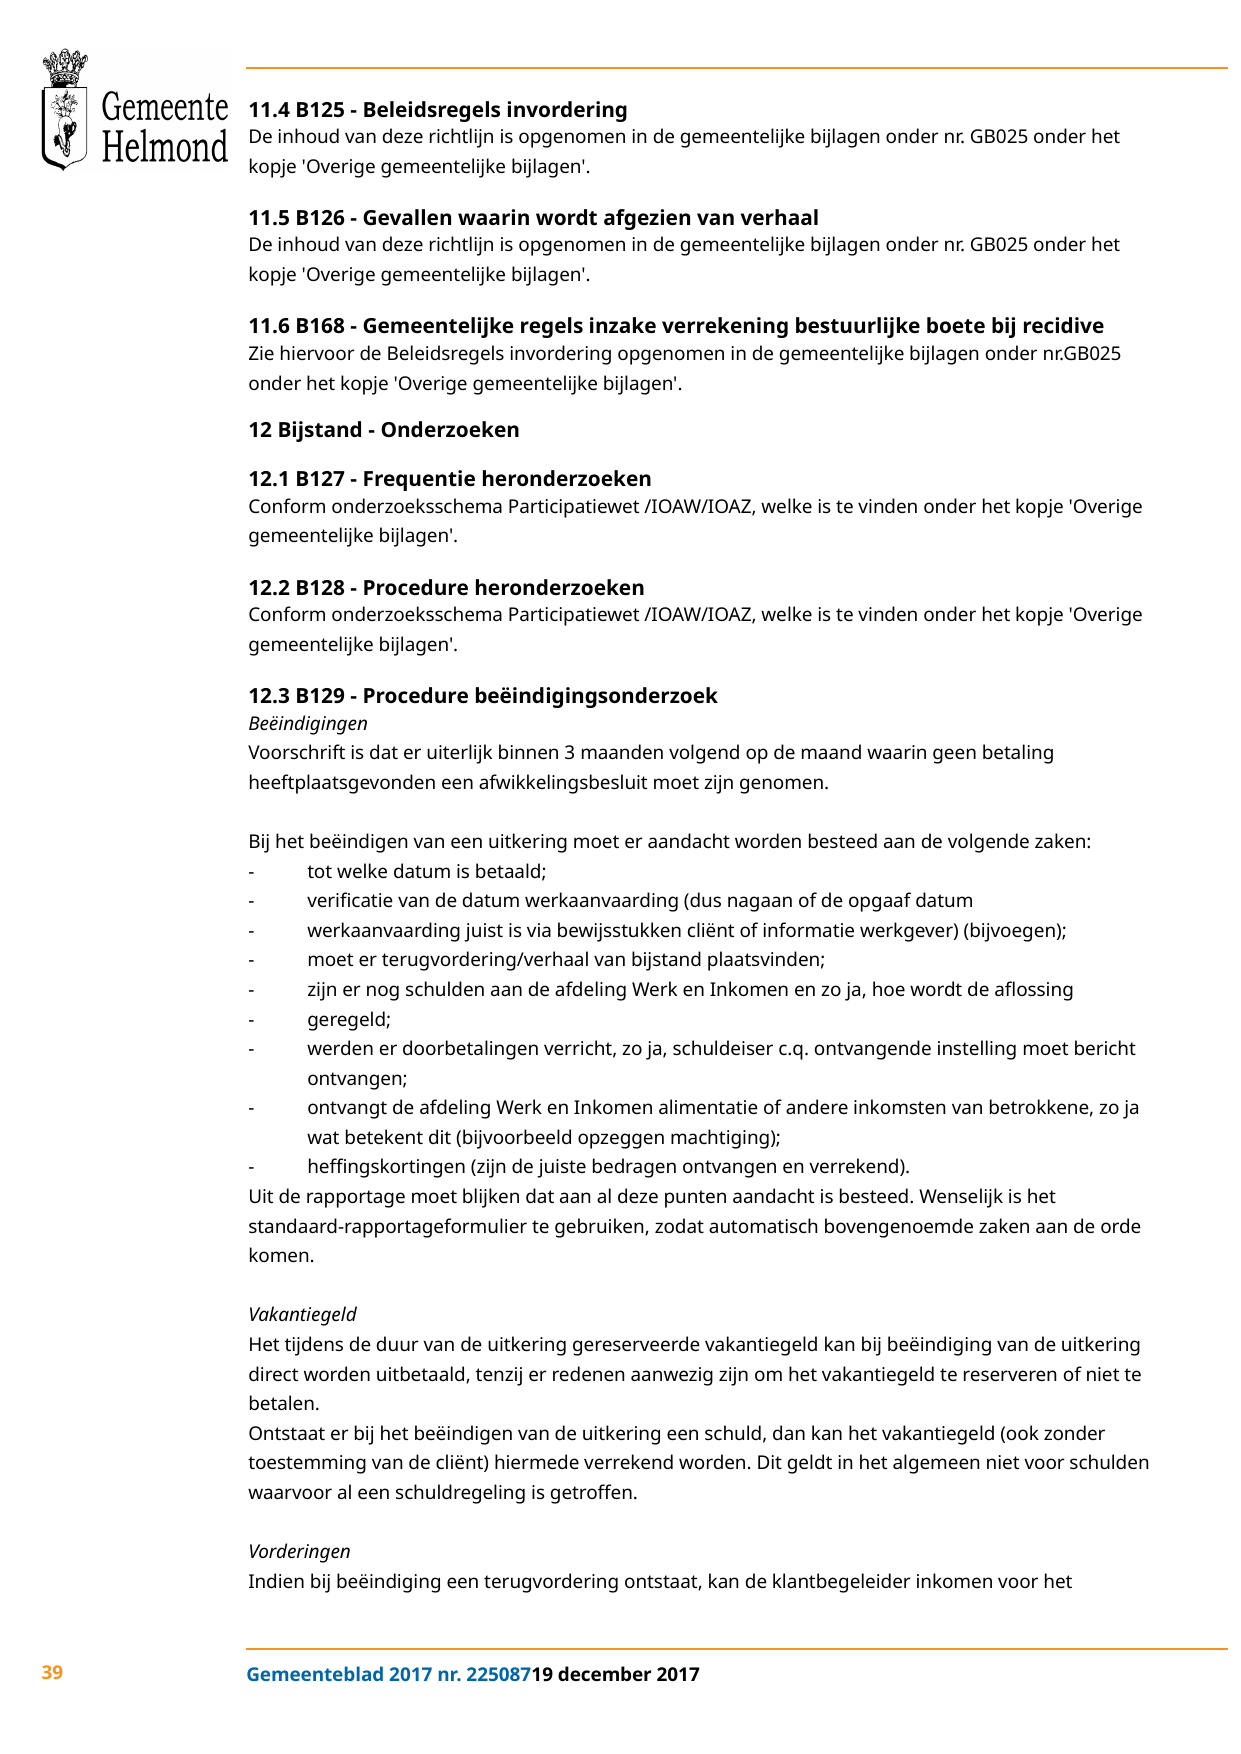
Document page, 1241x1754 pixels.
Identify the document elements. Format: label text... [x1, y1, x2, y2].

text De inhoud van deze richtlijn is opgenomen in de gemeentelijke bijlagen onder nr. GB025 onder het kopje 'Overige gemeentelijke bijlagen'. [248, 123, 1152, 178]
list tot welke datum is betaald; [248, 858, 1152, 883]
text 11.4 B125 - Beleidsregels invordering [248, 95, 1152, 123]
list ontvangt de afdeling Werk en Inkomen alimentatie of andere inkomsten van betrokkene, zo ja wat betekent dit (bijvoorbeeld opzeggen machtiging); [248, 1094, 1152, 1150]
text Indien bij beëindiging een terugvordering ontstaat, kan de klantbegeleider inkomen voor het [248, 1568, 1152, 1593]
list zijn er nog schulden aan de afdeling Werk en Inkomen en zo ja, hoe wordt de aflossing [248, 976, 1152, 1002]
list verificatie van de datum werkaanvaarding (dus nagaan of de opgaaf datum [248, 887, 1152, 913]
text Conform onderzoeksschema Participatiewet /IOAW/IOAZ, welke is te vinden onder het kopje 'Overige gemeentelijke bijlagen'. [248, 493, 1152, 548]
text Bij het beëindigen van een uitkering moet er aandacht worden besteed aan de volgende zaken: [248, 828, 1152, 854]
text 12.1 B127 - Frequentie heronderzoeken [248, 464, 1152, 493]
list heffingskortingen (zijn de juiste bedragen ontvangen en verrekend). [248, 1154, 1152, 1179]
list werden er doorbetalingen verricht, zo ja, schuldeiser c.q. ontvangende instelling moet bericht ontvangen; [248, 1035, 1152, 1091]
text 11.6 B168 - Gemeentelijke regels inzake verrekening bestuurlijke boete bij recidive [248, 312, 1152, 340]
text Beëindigingen [248, 710, 1152, 736]
text Conform onderzoeksschema Participatiewet /IOAW/IOAZ, welke is te vinden onder het kopje 'Overige gemeentelijke bijlagen'. [248, 601, 1152, 657]
text 12.3 B129 - Procedure beëindigingsonderzoek [248, 681, 1152, 710]
list moet er terugvordering/verhaal van bijstand plaatsvinden; [248, 947, 1152, 972]
text Zie hiervoor de Beleidsregels invordering opgenomen in de gemeentelijke bijlagen onder nr.GB025 onder het kopje 'Overige gemeentelijke bijlagen'. [248, 340, 1152, 395]
text Ontstaat er bij het beëindigen van de uitkering een schuld, dan kan het vakantiegeld (ook zonder toestemming van de cliënt) hiermede verrekend worden. Dit geldt in het algemeen niet voor schulden waarvoor al een schuldregeling is getroffen. [248, 1420, 1152, 1505]
text 12 Bijstand - Onderzoeken [248, 415, 1152, 444]
picture [41, 47, 231, 172]
text De inhoud van deze richtlijn is opgenomen in de gemeentelijke bijlagen onder nr. GB025 onder het kopje 'Overige gemeentelijke bijlagen'. [248, 232, 1152, 287]
text Vakantiegeld [248, 1302, 1152, 1327]
list werkaanvaarding juist is via bewijsstukken cliënt of informatie werkgever) (bijvoegen); [248, 917, 1152, 943]
text 12.2 B128 - Procedure heronderzoeken [248, 573, 1152, 601]
text Het tijdens de duur van de uitkering gereserveerde vakantiegeld kan bij beëindiging van de uitkering direct worden uitbetaald, tenzij er redenen aanwezig zijn om het vakantiegeld te reserveren of niet te betalen. [248, 1331, 1152, 1416]
text Uit de rapportage moet blijken dat aan al deze punten aandacht is besteed. Wenselijk is het standaard-rapportageformulier te gebruiken, zodat automatisch bovengenoemde zaken aan de orde komen. [248, 1183, 1152, 1268]
text 11.5 B126 - Gevallen waarin wordt afgezien van verhaal [248, 203, 1152, 232]
text Voorschrift is dat er uiterlijk binnen 3 maanden volgend op de maand waarin geen betaling heeftplaatsgevonden een afwikkelingsbesluit moet zijn genomen. [248, 739, 1152, 795]
text Vorderingen [248, 1538, 1152, 1564]
list geregeld; [248, 1006, 1152, 1031]
